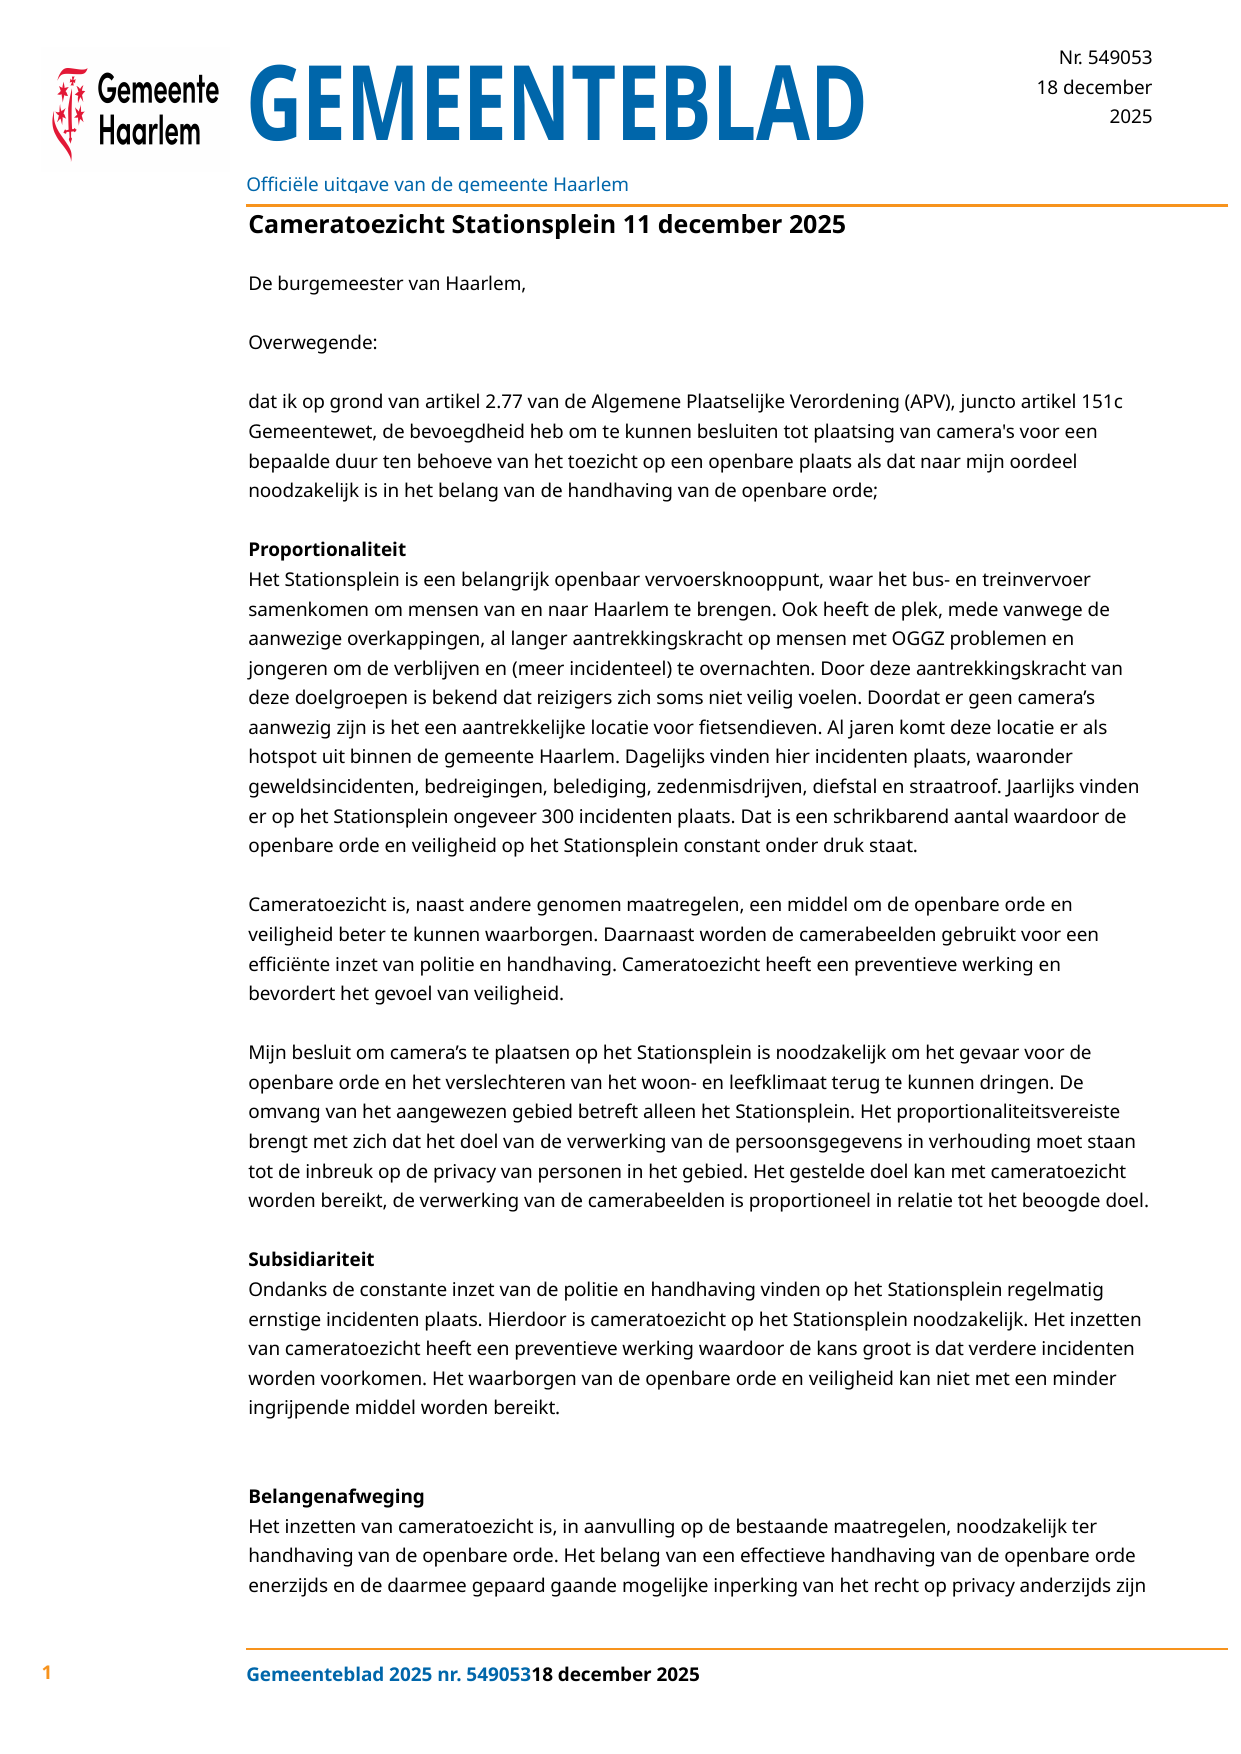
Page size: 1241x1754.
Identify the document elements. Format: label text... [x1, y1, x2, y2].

text Cameratoezicht is, naast andere genomen maatregelen, een middel om de openbare orde en veiligheid beter te kunnen waarborgen. Daarnaast worden de camerabeelden gebruikt voor een efficiënte inzet van politie en handhaving. Cameratoezicht heeft een preventieve werking en bevordert het gevoel van veiligheid. [248, 892, 1152, 1006]
text Het Stationsplein is een belangrijk openbaar vervoersknooppunt, waar het bus- en treinvervoer samenkomen om mensen van en naar Haarlem te brengen. Ook heeft de plek, mede vanwege de aanwezige overkappingen, al langer aantrekkingskracht op mensen met OGGZ problemen en jongeren om de verblijven en (meer incidenteel) te overnachten. Door deze aantrekkingskracht van deze doelgroepen is bekend dat reizigers zich soms niet veilig voelen. Doordat er geen camera’s aanwezig zijn is het een aantrekkelijke locatie voor fietsendieven. Al jaren komt deze locatie er als hotspot uit binnen de gemeente Haarlem. Dagelijks vinden hier incidenten plaats, waaronder geweldsincidenten, bedreigingen, belediging, zedenmisdrijven, diefstal en straatroof. Jaarlijks vinden er op het Stationsplein ongeveer 300 incidenten plaats. Dat is een schrikbarend aantal waardoor de openbare orde en veiligheid op het Stationsplein constant onder druk staat. [248, 566, 1152, 858]
text Ondanks de constante inzet van de politie en handhaving vinden op het Stationsplein regelmatig ernstige incidenten plaats. Hierdoor is cameratoezicht op het Stationsplein noodzakelijk. Het inzetten van cameratoezicht heeft een preventieve werking waardoor de kans groot is dat verdere incidenten worden voorkomen. Het waarborgen van de openbare orde en veiligheid kan niet met een minder ingrijpende middel worden bereikt. [248, 1276, 1152, 1420]
text Proportionaliteit [248, 537, 1152, 562]
text De burgemeester van Haarlem, [248, 270, 1152, 296]
picture [41, 47, 231, 172]
text Mijn besluit om camera’s te plaatsen op het Stationsplein is noodzakelijk om het gevaar voor de openbare orde en het verslechteren van het woon- en leefklimaat terug te kunnen dringen. De omvang van het aangewezen gebied betreft alleen het Stationsplein. Het proportionaliteitsvereiste brengt met zich dat het doel van de verwerking van de persoonsgegevens in verhouding moet staan tot de inbreuk op de privacy van personen in het gebied. Het gestelde doel kan met cameratoezicht worden bereikt, de verwerking van de camerabeelden is proportioneel in relatie tot het beoogde doel. [248, 1039, 1152, 1213]
text dat ik op grond van artikel 2.77 van de Algemene Plaatselijke Verordening (APV), juncto artikel 151c Gemeentewet, de bevoegdheid heb om te kunnen besluiten tot plaatsing van camera's voor een bepaalde duur ten behoeve van het toezicht op een openbare plaats als dat naar mijn oordeel noodzakelijk is in het belang van de handhaving van de openbare orde; [248, 389, 1152, 503]
text Cameratoezicht Stationsplein 11 december 2025 [248, 207, 1152, 241]
text Subsidiariteit [248, 1247, 1152, 1272]
text Overwegende: [248, 329, 1152, 355]
text Belangenafweging [248, 1483, 1152, 1509]
text Het inzetten van cameratoezicht is, in aanvulling op de bestaande maatregelen, noodzakelijk ter handhaving van de openbare orde. Het belang van een effectieve handhaving van de openbare orde enerzijds en de daarmee gepaard gaande mogelijke inperking van het recht op privacy anderzijds zijn [248, 1513, 1152, 1598]
